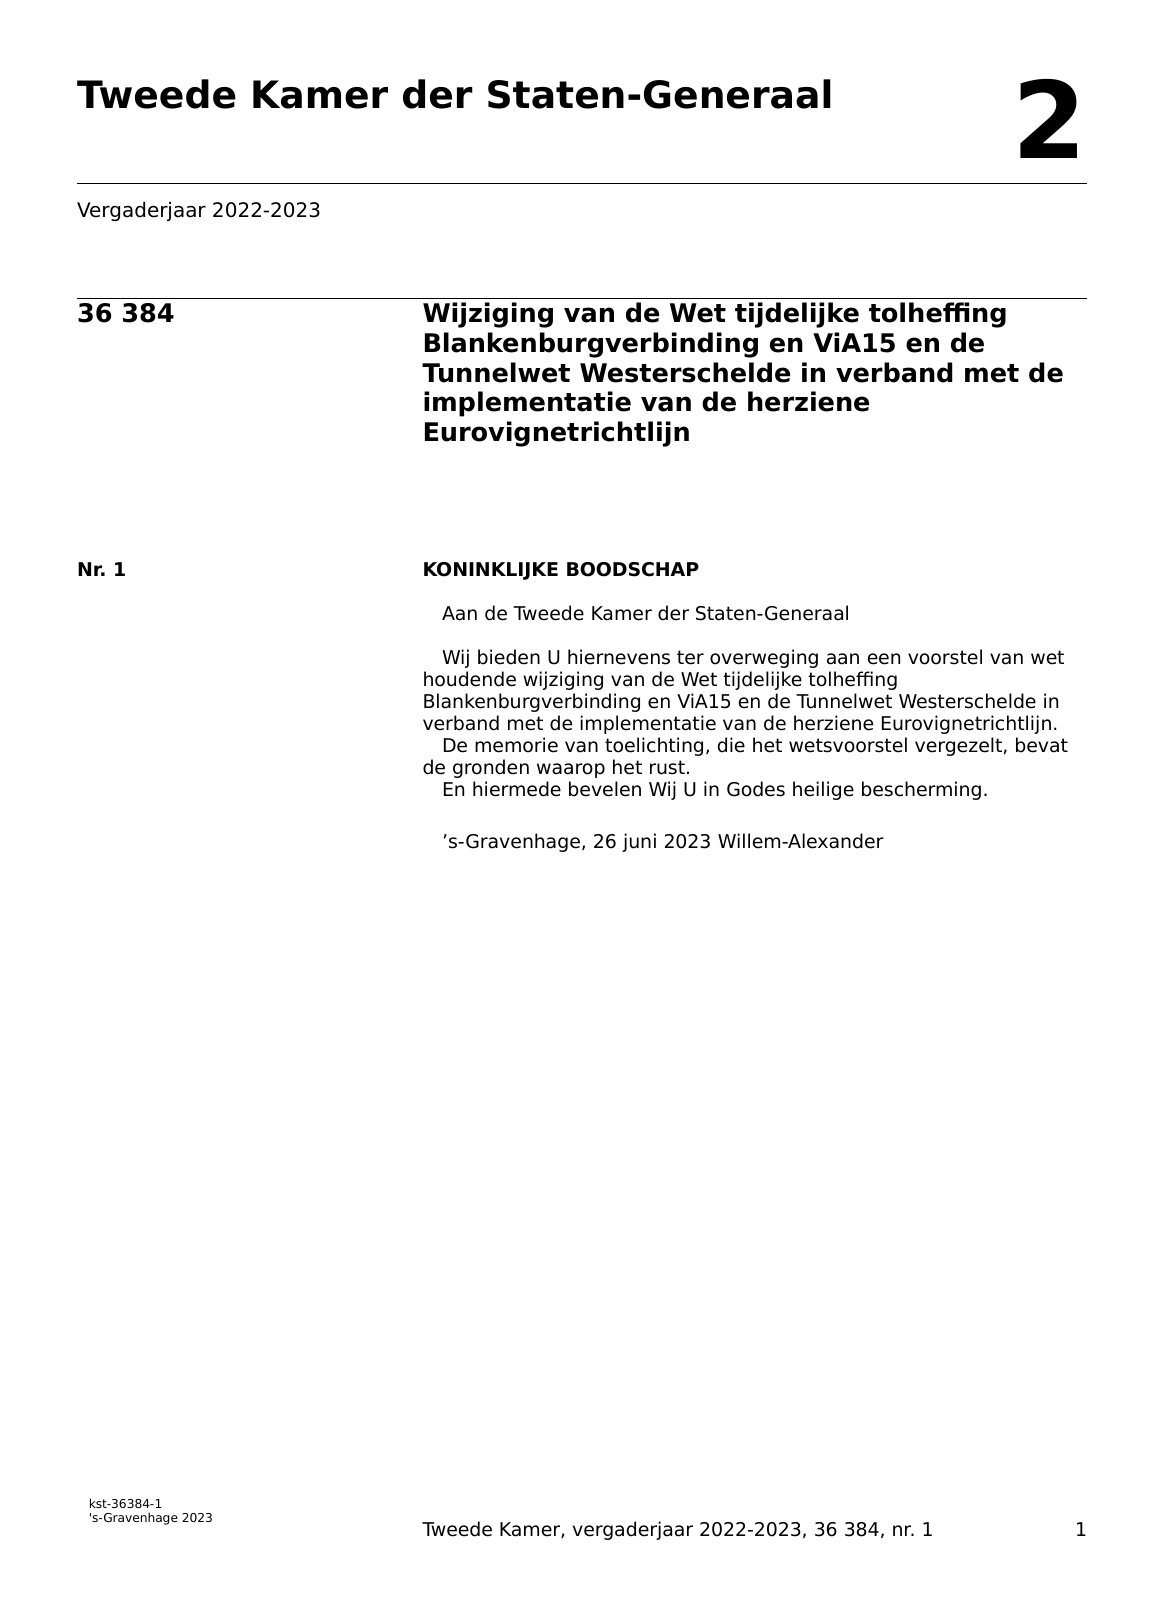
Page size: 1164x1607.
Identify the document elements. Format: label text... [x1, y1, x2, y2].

text kst-36384-1 [88, 1497, 323, 1511]
table_cell Vergaderjaar 2022-2023 [77, 184, 1087, 298]
text Aan de Tweede Kamer der Staten-Generaal [422, 603, 1087, 624]
text Wij bieden U hiernevens ter overweging aan een voorstel van wet houdende wijziging van de Wet tijdelijke tolheffing Blankenburgverbinding en ViA15 en de Tunnelwet Westerschelde in verband met de implementatie van de herziene Eurovignetrichtlijn. [422, 647, 1087, 735]
table_header 2 [886, 59, 1087, 183]
text En hiermede bevelen Wij U in Godes heilige bescherming. [422, 779, 1087, 801]
table_header Tweede Kamer der Staten-Generaal [77, 59, 886, 183]
subtitle 36 384 Wijziging van de Wet tijdelijke tolheffing Blankenburgverbinding en ViA15 en de Tunnelwet Westerschelde in verband met de implementatie van de herziene Eurovignetrichtlijn [77, 299, 1087, 447]
text ’s-Gravenhage, 26 juni 2023 Willem-Alexander [422, 831, 1087, 853]
subtitle Nr. 1 KONINKLIJKE BOODSCHAP [77, 558, 1087, 580]
text De memorie van toelichting, die het wetsvoorstel vergezelt, bevat de gronden waarop het rust. [422, 735, 1087, 779]
text 's-Gravenhage 2023 [88, 1511, 323, 1525]
